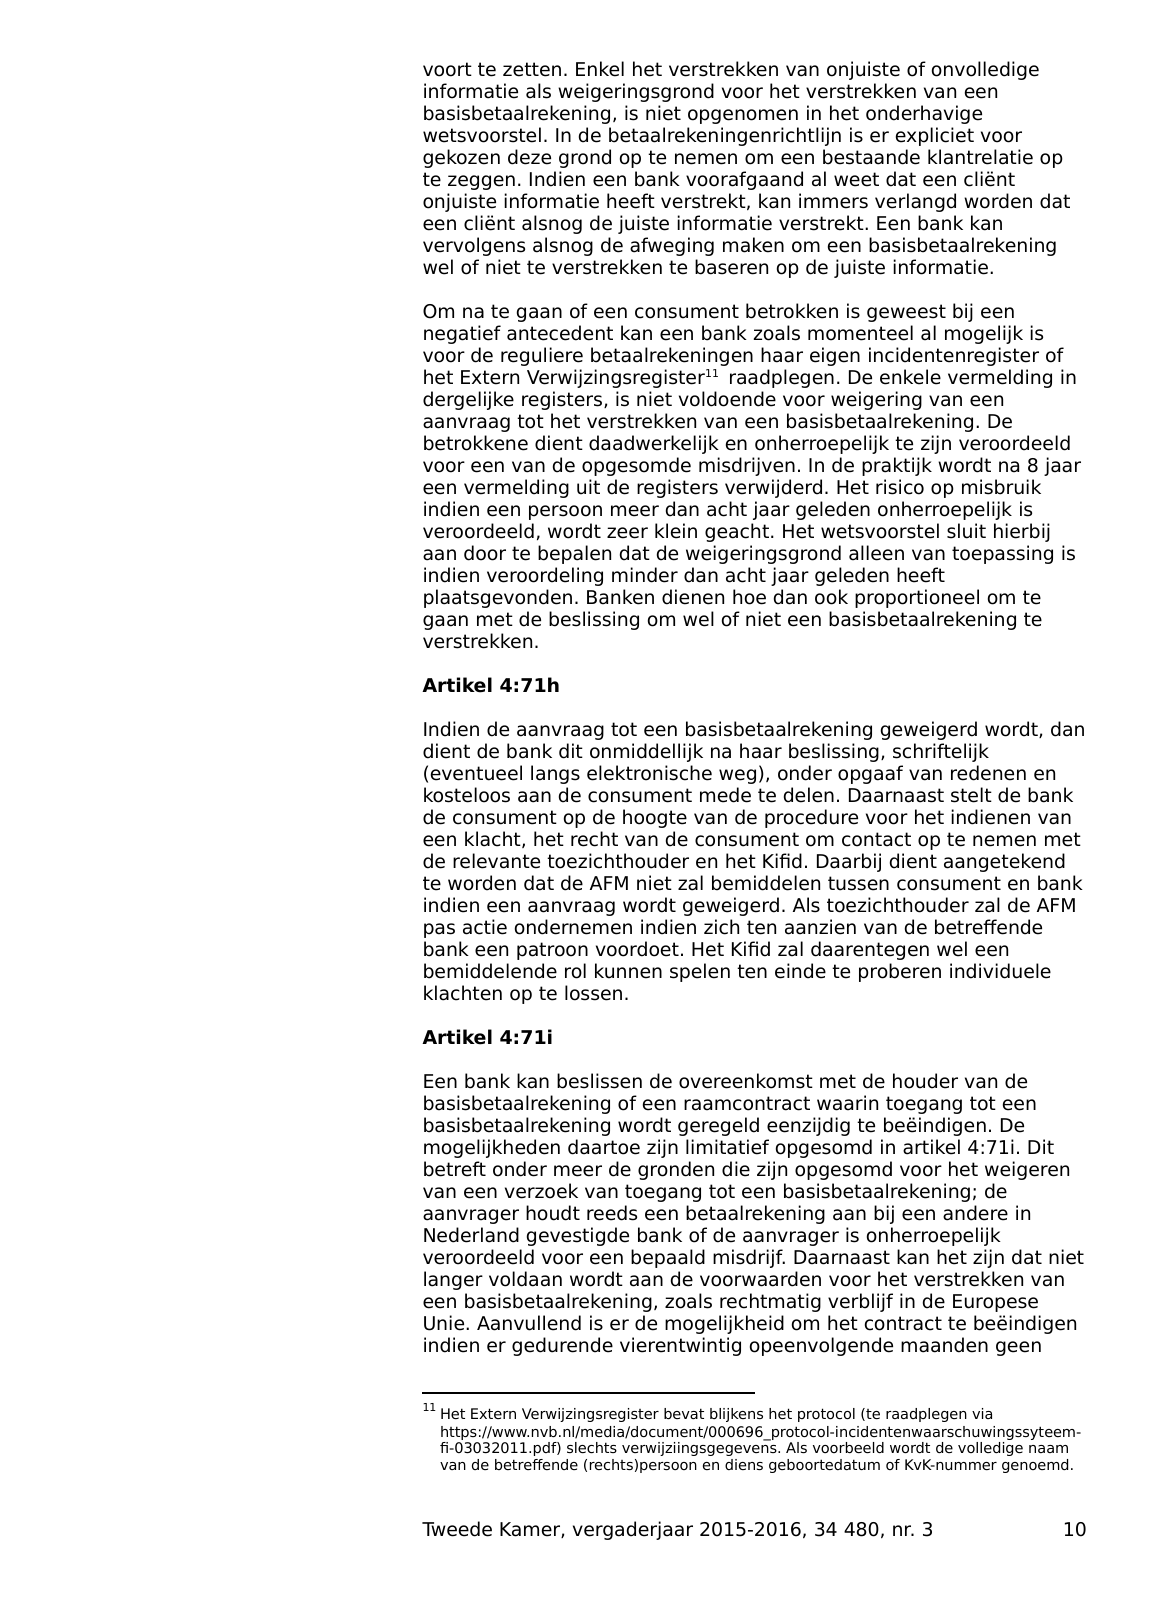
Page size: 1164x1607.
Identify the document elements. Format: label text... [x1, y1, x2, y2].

text Indien de aanvraag tot een basisbetaalrekening geweigerd wordt, dan dient de bank dit onmiddellijk na haar beslissing, schriftelijk (eventueel langs elektronische weg), onder opgaaf van redenen en kosteloos aan de consument mede te delen. Daarnaast stelt de bank de consument op de hoogte van de procedure voor het indienen van een klacht, het recht van de consument om contact op te nemen met de relevante toezichthouder en het Kifid. Daarbij dient aangetekend te worden dat de AFM niet zal bemiddelen tussen consument en bank indien een aanvraag wordt geweigerd. Als toezichthouder zal de AFM pas actie ondernemen indien zich ten aanzien van de betreffende bank een patroon voordoet. Het Kifid zal daarentegen wel een bemiddelende rol kunnen spelen ten einde te proberen individuele klachten op te lossen. [422, 719, 1087, 1005]
subtitle Artikel 4:71h [422, 675, 1087, 697]
text voort te zetten. Enkel het verstrekken van onjuiste of onvolledige informatie als weigeringsgrond voor het verstrekken van een basisbetaalrekening, is niet opgenomen in het onderhavige wetsvoorstel. In de betaalrekeningenrichtlijn is er expliciet voor gekozen deze grond op te nemen om een bestaande klantrelatie op te zeggen. Indien een bank voorafgaand al weet dat een cliënt onjuiste informatie heeft verstrekt, kan immers verlangd worden dat een cliënt alsnog de juiste informatie verstrekt. Een bank kan vervolgens alsnog de afweging maken om een basisbetaalrekening wel of niet te verstrekken te baseren op de juiste informatie. [422, 59, 1087, 279]
text Het Extern Verwijzingsregister bevat blijkens het protocol (te raadplegen via https://www.nvb.nl/media/document/000696_protocol-incidentenwaarschuwingssyteem-fi-03032011.pdf) slechts verwijziingsgegevens. Als voorbeeld wordt de volledige naam van de betreffende (rechts)persoon en diens geboortedatum of KvK-nummer genoemd. [422, 1402, 1087, 1474]
text Om na te gaan of een consument betrokken is geweest bij een negatief antecedent kan een bank zoals momenteel al mogelijk is voor de reguliere betaalrekeningen haar eigen incidentenregister of het Extern Verwijzingsregister raadplegen. De enkele vermelding in dergelijke registers, is niet voldoende voor weigering van een aanvraag tot het verstrekken van een basisbetaalrekening. De betrokkene dient daadwerkelijk en onherroepelijk te zijn veroordeeld voor een van de opgesomde misdrijven. In de praktijk wordt na 8 jaar een vermelding uit de registers verwijderd. Het risico op misbruik indien een persoon meer dan acht jaar geleden onherroepelijk is veroordeeld, wordt zeer klein geacht. Het wetsvoorstel sluit hierbij aan door te bepalen dat de weigeringsgrond alleen van toepassing is indien veroordeling minder dan acht jaar geleden heeft plaatsgevonden. Banken dienen hoe dan ook proportioneel om te gaan met de beslissing om wel of niet een basisbetaalrekening te verstrekken. [422, 301, 1087, 653]
subtitle Artikel 4:71i [422, 1027, 1087, 1049]
text Een bank kan beslissen de overeenkomst met de houder van de basisbetaalrekening of een raamcontract waarin toegang tot een basisbetaalrekening wordt geregeld eenzijdig te beëindigen. De mogelijkheden daartoe zijn limitatief opgesomd in artikel 4:71i. Dit betreft onder meer de gronden die zijn opgesomd voor het weigeren van een verzoek van toegang tot een basisbetaalrekening; de aanvrager houdt reeds een betaalrekening aan bij een andere in Nederland gevestigde bank of de aanvrager is onherroepelijk veroordeeld voor een bepaald misdrijf. Daarnaast kan het zijn dat niet langer voldaan wordt aan de voorwaarden voor het verstrekken van een basisbetaalrekening, zoals rechtmatig verblijf in de Europese Unie. Aanvullend is er de mogelijkheid om het contract te beëindigen indien er gedurende vierentwintig opeenvolgende maanden geen [422, 1071, 1087, 1357]
